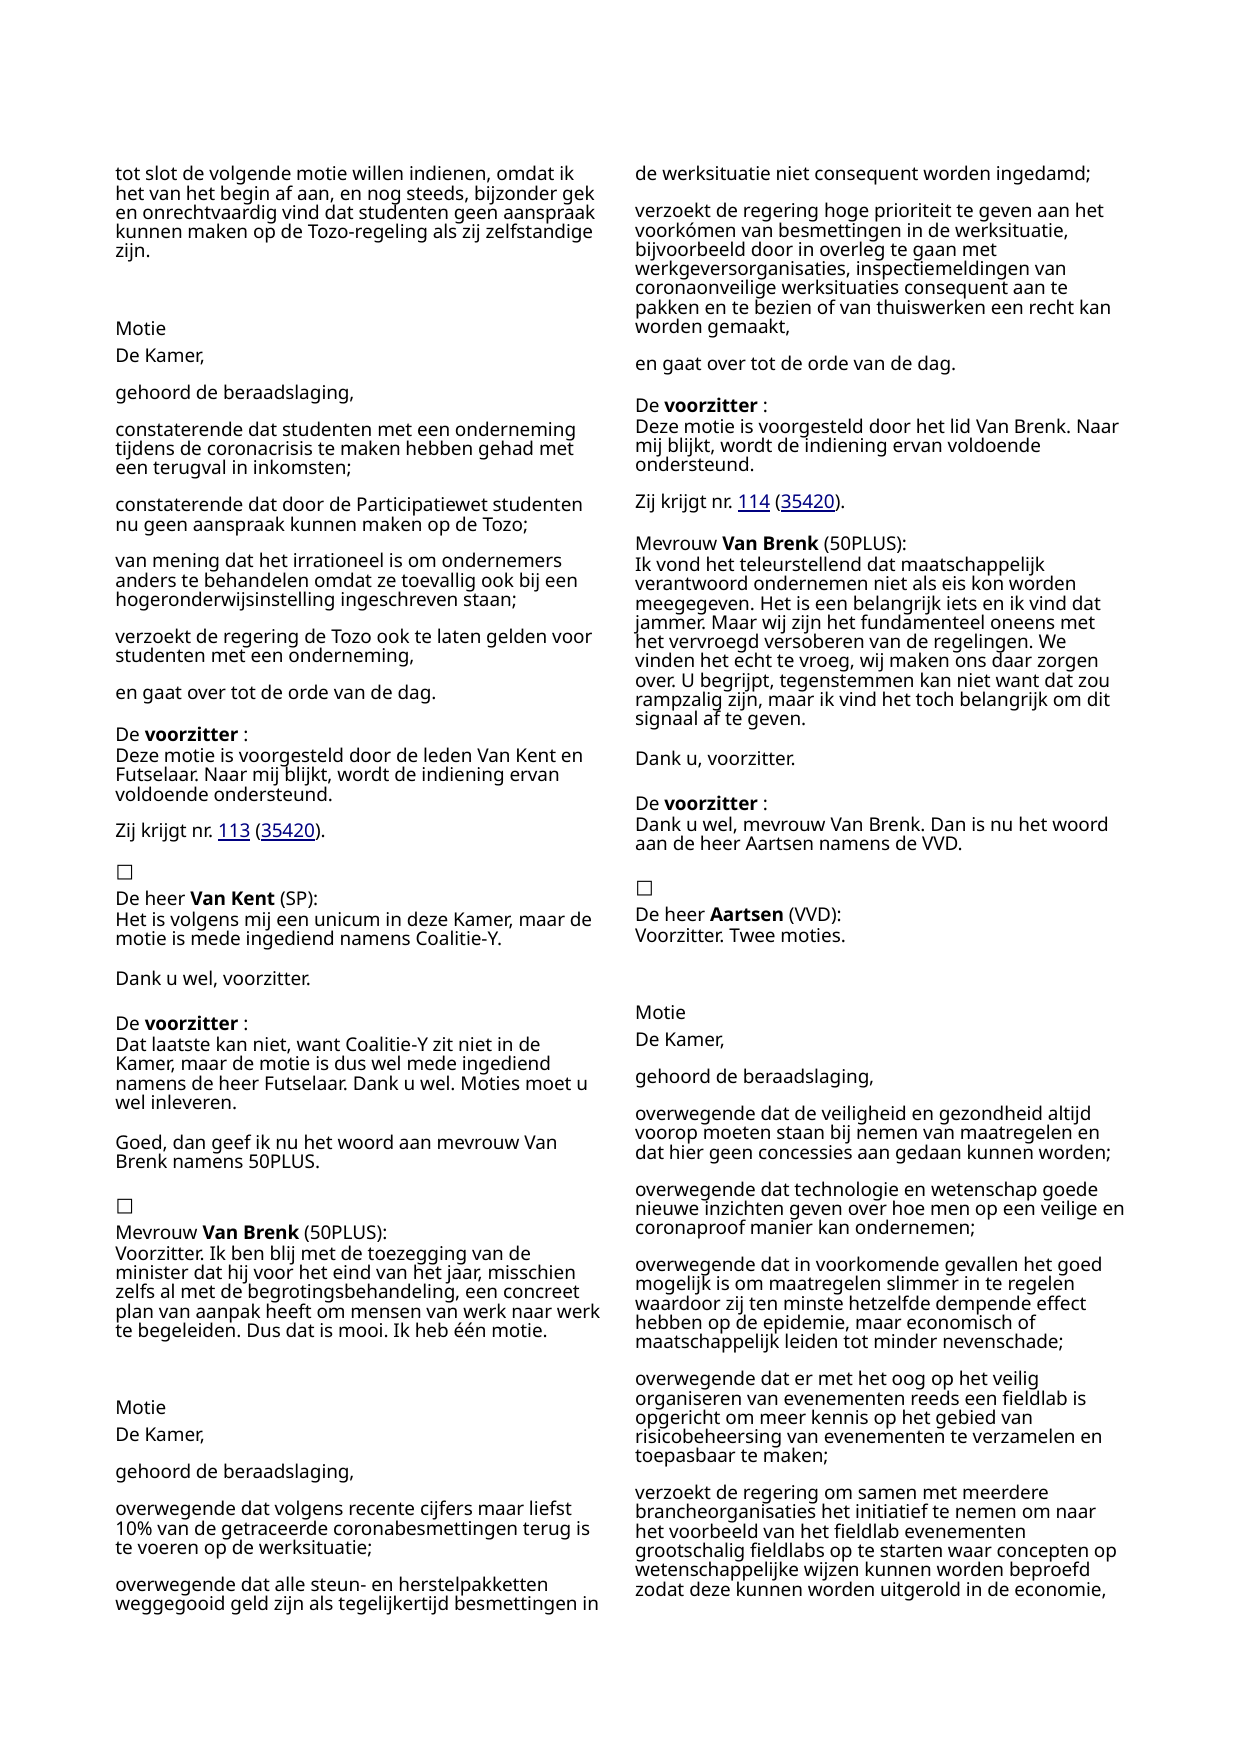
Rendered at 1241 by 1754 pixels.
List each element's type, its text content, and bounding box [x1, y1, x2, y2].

text gehoord de beraadslaging, [115, 1463, 605, 1482]
text gehoord de beraadslaging, [635, 1068, 1125, 1087]
text en gaat over tot de orde van de dag. [115, 684, 605, 703]
text Motie [635, 999, 1125, 1025]
text Voorzitter. Ik ben blij met de toezegging van de minister dat hij voor het eind van het jaar, misschien zelfs al met de begrotingsbehandeling, een concreet plan van aanpak heeft om mensen van werk naar werk te begeleiden. Dus dat is mooi. Ik heb één motie. [115, 1245, 605, 1341]
text Voorzitter. Twee moties. [635, 927, 1125, 946]
text van mening dat het irrationeel is om ondernemers anders te behandelen omdat ze toevallig ook bij een hogeronderwijsinstelling ingeschreven staan; [115, 552, 605, 610]
text De voorzitter : [635, 392, 1125, 418]
text Zij krijgt nr. 114 (35420). [635, 493, 1125, 512]
text verzoekt de regering de Tozo ook te laten gelden voor studenten met een onderneming, [115, 628, 605, 667]
text Dat laatste kan niet, want Coalitie-Y zit niet in de Kamer, maar de motie is dus wel mede ingediend namens de heer Futselaar. Dank u wel. Moties moet u wel inleveren. [115, 1036, 605, 1113]
text De Kamer, [115, 347, 605, 366]
text De voorzitter : [115, 721, 605, 747]
text en gaat over tot de orde van de dag. [635, 355, 1125, 374]
text De voorzitter : [635, 790, 1125, 816]
text De Kamer, [635, 1031, 1125, 1050]
text constaterende dat door de Participatiewet studenten nu geen aanspraak kunnen maken op de Tozo; [115, 496, 605, 535]
text Mevrouw Van Brenk (50PLUS): [115, 1219, 605, 1245]
text overwegende dat de veiligheid en gezondheid altijd voorop moeten staan bij nemen van maatregelen en dat hier geen concessies aan gedaan kunnen worden; [635, 1105, 1125, 1163]
text constaterende dat studenten met een onderneming tijdens de coronacrisis te maken hebben gehad met een terugval in inkomsten; [115, 421, 605, 478]
text De heer Aartsen (VVD): [635, 901, 1125, 927]
text verzoekt de regering om samen met meerdere brancheorganisaties het initiatief te nemen om naar het voorbeeld van het fieldlab evenementen grootschalig fieldlabs op te starten waar concepten op wetenschappelijke wijzen kunnen worden beproefd zodat deze kunnen worden uitgerold in de economie, [635, 1484, 1125, 1600]
text Dank u wel, voorzitter. [115, 970, 605, 989]
text Ik vond het teleurstellend dat maatschappelijk verantwoord ondernemen niet als eis kon worden meegegeven. Het is een belangrijk iets en ik vind dat jammer. Maar wij zijn het fundamenteel oneens met het vervroegd versoberen van de regelingen. We vinden het echt te vroeg, wij maken ons daar zorgen over. U begrijpt, tegenstemmen kan niet want dat zou rampzalig zijn, maar ik vind het toch belangrijk om dit signaal af te geven. [635, 556, 1125, 729]
text overwegende dat alle steun- en herstelpakketten weggegooid geld zijn als tegelijkertijd besmettingen in [115, 1576, 605, 1614]
text overwegende dat technologie en wetenschap goede nieuwe inzichten geven over hoe men op een veilige en coronaproof manier kan ondernemen; [635, 1181, 1125, 1238]
text ⬜ [115, 859, 605, 885]
text overwegende dat in voorkomende gevallen het goed mogelijk is om maatregelen slimmer in te regelen waardoor zij ten minste hetzelfde dempende effect hebben op de epidemie, maar economisch of maatschappelijk leiden tot minder nevenschade; [635, 1256, 1125, 1352]
text Dank u, voorzitter. [635, 750, 1125, 769]
text Motie [115, 1394, 605, 1420]
text Dank u wel, mevrouw Van Brenk. Dan is nu het woord aan de heer Aartsen namens de VVD. [635, 816, 1125, 854]
text Mevrouw Van Brenk (50PLUS): [635, 530, 1125, 556]
text overwegende dat volgens recente cijfers maar liefst 10% van de getraceerde coronabesmettingen terug is te voeren op de werksituatie; [115, 1500, 605, 1558]
text ⬜ [635, 875, 1125, 901]
text De voorzitter : [115, 1010, 605, 1036]
text Motie [115, 315, 605, 341]
text de werksituatie niet consequent worden ingedamd; [635, 165, 1125, 184]
text overwegende dat er met het oog op het veilig organiseren van evenementen reeds een fieldlab is opgericht om meer kennis op het gebied van risicobeheersing van evenementen te verzamelen en toepasbaar te maken; [635, 1370, 1125, 1467]
text Goed, dan geef ik nu het woord aan mevrouw Van Brenk namens 50PLUS. [115, 1134, 605, 1172]
text verzoekt de regering hoge prioriteit te geven aan het voorkómen van besmettingen in de werksituatie, bijvoorbeeld door in overleg te gaan met werkgeversorganisaties, inspectiemeldingen van coronaonveilige werksituaties consequent aan te pakken en te bezien of van thuiswerken een recht kan worden gemaakt, [635, 202, 1125, 337]
text Deze motie is voorgesteld door de leden Van Kent en Futselaar. Naar mij blijkt, wordt de indiening ervan voldoende ondersteund. [115, 747, 605, 805]
text De heer Van Kent (SP): [115, 885, 605, 911]
text Zij krijgt nr. 113 (35420). [115, 822, 605, 842]
text tot slot de volgende motie willen indienen, omdat ik het van het begin af aan, en nog steeds, bijzonder gek en onrechtvaardig vind dat studenten geen aanspraak kunnen maken op de Tozo-regeling als zij zelfstandige zijn. [115, 165, 605, 262]
text Het is volgens mij een unicum in deze Kamer, maar de motie is mede ingediend namens Coalitie-Y. [115, 911, 605, 949]
text Deze motie is voorgesteld door het lid Van Brenk. Naar mij blijkt, wordt de indiening ervan voldoende ondersteund. [635, 418, 1125, 475]
text ⬜ [115, 1193, 605, 1219]
text De Kamer, [115, 1426, 605, 1446]
text gehoord de beraadslaging, [115, 384, 605, 403]
